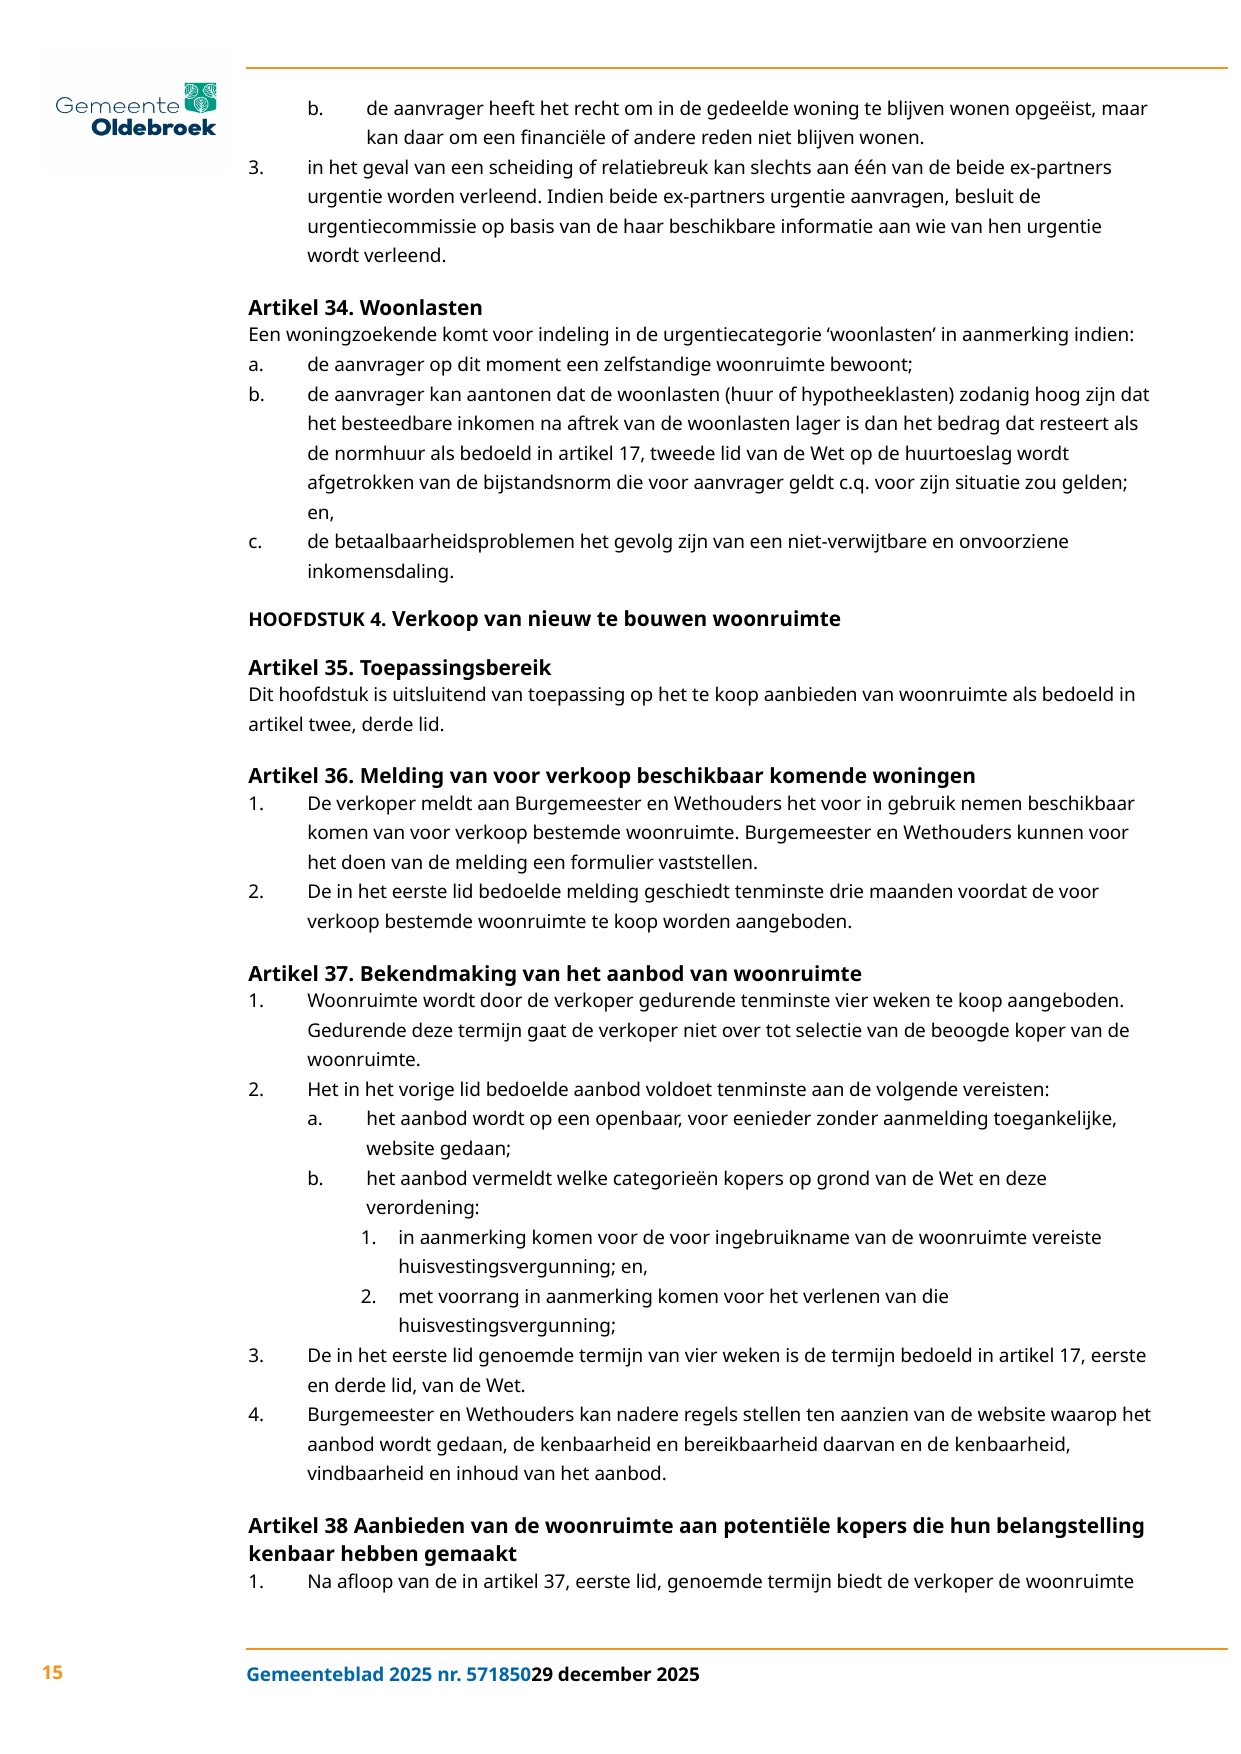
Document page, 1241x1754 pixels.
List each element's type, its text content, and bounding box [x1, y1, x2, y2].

list in het geval van een scheiding of relatiebreuk kan slechts aan één van de beide ex-partners urgentie worden verleend. Indien beide ex-partners urgentie aanvragen, besluit de urgentiecommissie op basis van de haar beschikbare informatie aan wie van hen urgentie wordt verleend. [248, 154, 1152, 268]
text Artikel 34. Woonlasten [248, 293, 1152, 322]
text Dit hoofdstuk is uitsluitend van toepassing op het te koop aanbieden van woonruimte als bedoeld in artikel twee, derde lid. [248, 682, 1152, 737]
list Burgemeester en Wethouders kan nadere regels stellen ten aanzien van de website waarop het aanbod wordt gedaan, de kenbaarheid en bereikbaarheid daarvan en de kenbaarheid, vindbaarheid en inhoud van het aanbod. [248, 1401, 1152, 1486]
list De verkoper meldt aan Burgemeester en Wethouders het voor in gebruik nemen beschikbaar komen van voor verkoop bestemde woonruimte. Burgemeester en Wethouders kunnen voor het doen van de melding een formulier vaststellen. [248, 790, 1152, 875]
list in aanmerking komen voor de voor ingebruikname van de woonruimte vereiste huisvestingsvergunning; en, [361, 1224, 1152, 1279]
text Artikel 35. Toepassingsbereik [248, 653, 1152, 682]
list Het in het vorige lid bedoelde aanbod voldoet tenminste aan de volgende vereisten: [248, 1076, 1152, 1102]
list Woonruimte wordt door de verkoper gedurende tenminste vier weken te koop aangeboden. Gedurende deze termijn gaat de verkoper niet over tot selectie van de beoogde koper van de woonruimte. [248, 987, 1152, 1072]
text Artikel 36. Melding van voor verkoop beschikbaar komende woningen [248, 762, 1152, 790]
list het aanbod vermeldt welke categorieën kopers op grond van de Wet en deze verordening: [307, 1165, 1152, 1220]
list de aanvrager op dit moment een zelfstandige woonruimte bewoont; [248, 351, 1152, 377]
list Na afloop van de in artikel 37, eerste lid, genoemde termijn biedt de verkoper de woonruimte [248, 1568, 1152, 1593]
text Artikel 38 Aanbieden van de woonruimte aan potentiële kopers die hun belangstelling kenbaar hebben gemaakt [248, 1511, 1152, 1568]
text HOOFDSTUK 4. Verkoop van nieuw te bouwen woonruimte [248, 604, 1152, 632]
text Een woningzoekende komt voor indeling in de urgentiecategorie ‘woonlasten’ in aanmerking indien: [248, 322, 1152, 347]
text Artikel 37. Bekendmaking van het aanbod van woonruimte [248, 959, 1152, 987]
list de betaalbaarheidsproblemen het gevolg zijn van een niet-verwijtbare en onvoorziene inkomensdaling. [248, 529, 1152, 584]
list De in het eerste lid genoemde termijn van vier weken is de termijn bedoeld in artikel 17, eerste en derde lid, van de Wet. [248, 1342, 1152, 1397]
list De in het eerste lid bedoelde melding geschiedt tenminste drie maanden voordat de voor verkoop bestemde woonruimte te koop worden aangeboden. [248, 879, 1152, 934]
list de aanvrager heeft het recht om in de gedeelde woning te blijven wonen opgeëist, maar kan daar om een financiële of andere reden niet blijven wonen. [307, 95, 1152, 150]
picture [41, 47, 231, 172]
list de aanvrager kan aantonen dat de woonlasten (huur of hypotheeklasten) zodanig hoog zijn dat het besteedbare inkomen na aftrek van de woonlasten lager is dan het bedrag dat resteert als de normhuur als bedoeld in artikel 17, tweede lid van de Wet op de huurtoeslag wordt afgetrokken van de bijstandsnorm die voor aanvrager geldt c.q. voor zijn situatie zou gelden; en, [248, 381, 1152, 525]
list het aanbod wordt op een openbaar, voor eenieder zonder aanmelding toegankelijke, website gedaan; [307, 1106, 1152, 1161]
list met voorrang in aanmerking komen voor het verlenen van die huisvestingsvergunning; [361, 1283, 1152, 1338]
